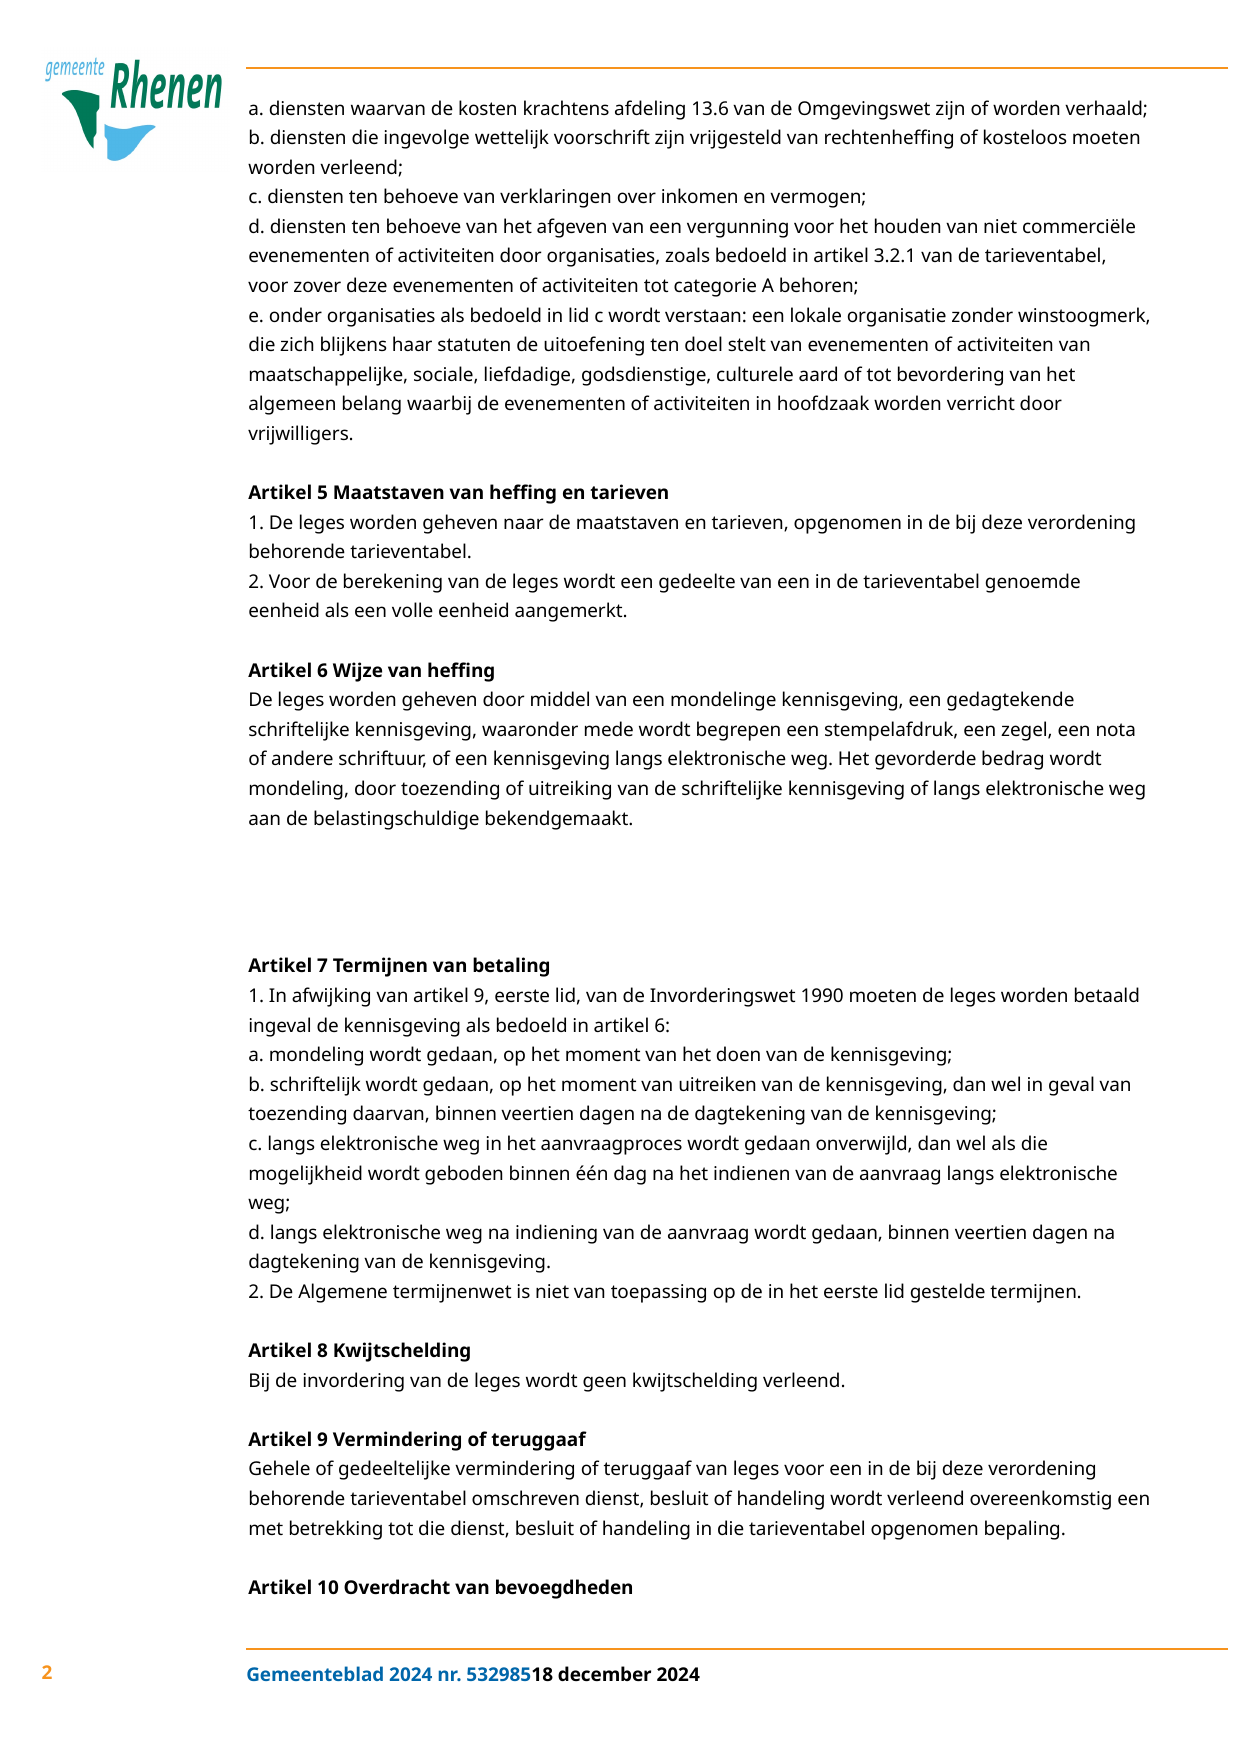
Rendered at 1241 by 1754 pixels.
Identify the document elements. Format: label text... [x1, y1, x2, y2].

text Bij de invordering van de leges wordt geen kwijtschelding verleend. [248, 1367, 1152, 1393]
text b. diensten die ingevolge wettelijk voorschrift zijn vrijgesteld van rechtenheffing of kosteloos moeten worden verleend; [248, 124, 1152, 180]
text 1. De leges worden geheven naar de maatstaven en tarieven, opgenomen in de bij deze verordening behorende tarieventabel. [248, 509, 1152, 564]
text e. onder organisaties als bedoeld in lid c wordt verstaan: een lokale organisatie zonder winstoogmerk, die zich blijkens haar statuten de uitoefening ten doel stelt van evenementen of activiteiten van maatschappelijke, sociale, liefdadige, godsdienstige, culturele aard of tot bevordering van het algemeen belang waarbij de evenementen of activiteiten in hoofdzaak worden verricht door vrijwilligers. [248, 302, 1152, 446]
text d. langs elektronische weg na indiening van de aanvraag wordt gedaan, binnen veertien dagen na dagtekening van de kennisgeving. [248, 1219, 1152, 1274]
text Artikel 7 Termijnen van betaling [248, 953, 1152, 978]
text c. langs elektronische weg in het aanvraagproces wordt gedaan onverwijld, dan wel als die mogelijkheid wordt geboden binnen één dag na het indienen van de aanvraag langs elektronische weg; [248, 1130, 1152, 1215]
text 1. In afwijking van artikel 9, eerste lid, van de Invorderingswet 1990 moeten de leges worden betaald ingeval de kennisgeving als bedoeld in artikel 6: [248, 982, 1152, 1038]
text a. mondeling wordt gedaan, op het moment van het doen van de kennisgeving; [248, 1041, 1152, 1067]
text Artikel 5 Maatstaven van heffing en tarieven [248, 479, 1152, 505]
picture [41, 47, 231, 172]
text d. diensten ten behoeve van het afgeven van een vergunning voor het houden van niet commerciële evenementen of activiteiten door organisaties, zoals bedoeld in artikel 3.2.1 van de tarieventabel, voor zover deze evenementen of activiteiten tot categorie A behoren; [248, 213, 1152, 298]
text a. diensten waarvan de kosten krachtens afdeling 13.6 van de Omgevingswet zijn of worden verhaald; [248, 95, 1152, 121]
text Artikel 10 Overdracht van bevoegdheden [248, 1574, 1152, 1600]
text c. diensten ten behoeve van verklaringen over inkomen en vermogen; [248, 183, 1152, 209]
text Artikel 6 Wijze van heffing [248, 657, 1152, 683]
text De leges worden geheven door middel van een mondelinge kennisgeving, een gedagtekende schriftelijke kennisgeving, waaronder mede wordt begrepen een stempelafdruk, een zegel, een nota of andere schriftuur, of een kennisgeving langs elektronische weg. Het gevorderde bedrag wordt mondeling, door toezending of uitreiking van de schriftelijke kennisgeving of langs elektronische weg aan de belastingschuldige bekendgemaakt. [248, 686, 1152, 831]
text Artikel 8 Kwijtschelding [248, 1337, 1152, 1363]
text 2. Voor de berekening van de leges wordt een gedeelte van een in de tarieventabel genoemde eenheid als een volle eenheid aangemerkt. [248, 568, 1152, 623]
text b. schriftelijk wordt gedaan, op het moment van uitreiken van de kennisgeving, dan wel in geval van toezending daarvan, binnen veertien dagen na de dagtekening van de kennisgeving; [248, 1071, 1152, 1126]
text Artikel 9 Vermindering of teruggaaf [248, 1426, 1152, 1452]
text 2. De Algemene termijnenwet is niet van toepassing op de in het eerste lid gestelde termijnen. [248, 1278, 1152, 1304]
text Gehele of gedeeltelijke vermindering of teruggaaf van leges voor een in de bij deze verordening behorende tarieventabel omschreven dienst, besluit of handeling wordt verleend overeenkomstig een met betrekking tot die dienst, besluit of handeling in die tarieventabel opgenomen bepaling. [248, 1456, 1152, 1541]
